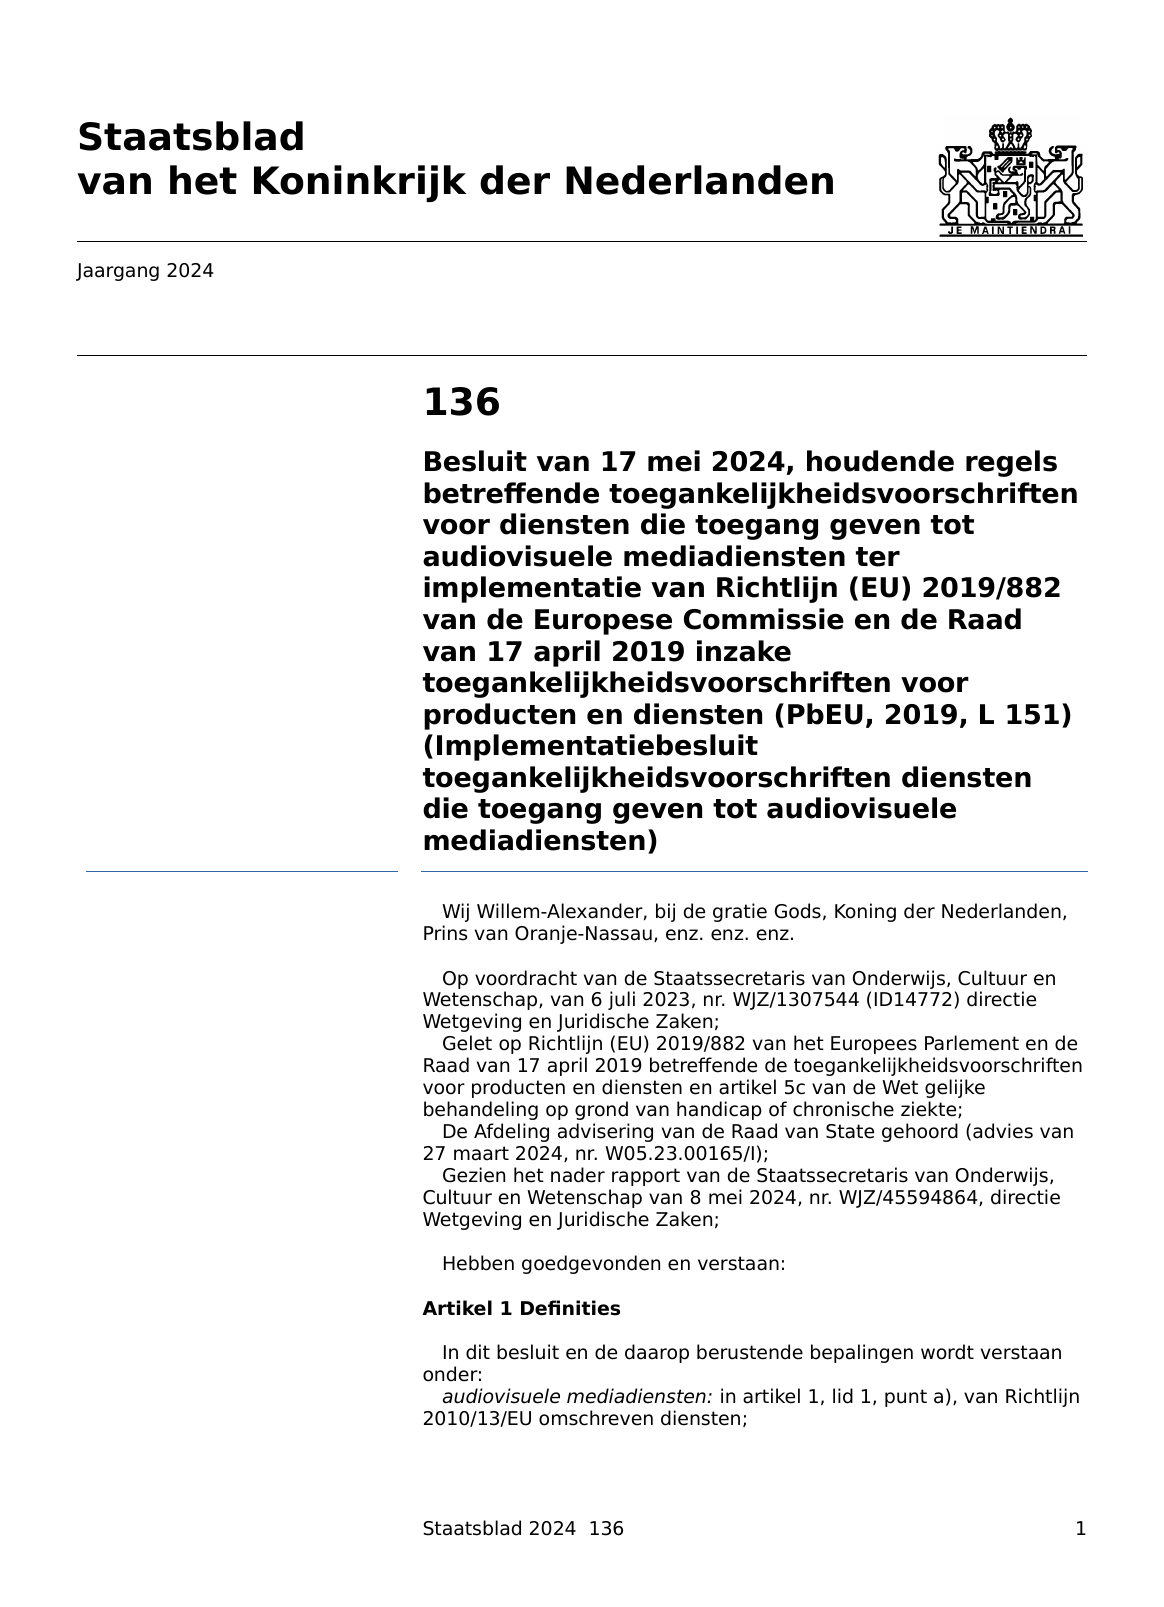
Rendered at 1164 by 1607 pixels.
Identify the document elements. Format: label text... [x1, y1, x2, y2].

table_header [886, 100, 1087, 241]
text Gezien het nader rapport van de Staatssecretaris van Onderwijs, Cultuur en Wetenschap van 8 mei 2024, nr. WJZ/45594864, directie Wetgeving en Juridische Zaken; [422, 1165, 1087, 1231]
text De Afdeling advisering van de Raad van State gehoord (advies van 27 maart 2024, nr. W05.23.00165/I); [422, 1121, 1087, 1165]
text Gelet op Richtlijn (EU) 2019/882 van het Europees Parlement en de Raad van 17 april 2019 betreffende de toegankelijkheidsvoorschriften voor producten en diensten en artikel 5c van de Wet gelijke behandeling op grond van handicap of chronische ziekte; [422, 1033, 1087, 1121]
picture [936, 115, 1087, 240]
text Wij Willem-Alexander, bij de gratie Gods, Koning der Nederlanden, Prins van Oranje-Nassau, enz. enz. enz. [422, 901, 1087, 945]
text audiovisuele mediadiensten: in artikel 1, lid 1, punt a), van Richtlijn 2010/13/EU omschreven diensten; [422, 1386, 1087, 1429]
text Hebben goedgevonden en verstaan: [422, 1253, 1087, 1275]
subtitle Artikel 1 Definities [422, 1297, 1087, 1319]
text Besluit van 17 mei 2024, houdende regels betreffende toegankelijkheidsvoorschriften voor diensten die toegang geven tot audiovisuele mediadiensten ter implementatie van Richtlijn (EU) 2019/882 van de Europese Commissie en de Raad van 17 april 2019 inzake toegankelijkheidsvoorschriften voor producten en diensten (PbEU, 2019, L 151) (Implementatiebesluit toegankelijkheidsvoorschriften diensten die toegang geven tot audiovisuele mediadiensten) [422, 447, 1087, 857]
text Op voordracht van de Staatssecretaris van Onderwijs, Cultuur en Wetenschap, van 6 juli 2023, nr. WJZ/1307544 (ID14772) directie Wetgeving en Juridische Zaken; [422, 967, 1087, 1033]
table_header Staatsblad van het Koninkrijk der Nederlanden [77, 100, 886, 241]
text In dit besluit en de daarop berustende bepalingen wordt verstaan onder: [422, 1342, 1087, 1386]
subtitle 136 [422, 381, 1087, 424]
table_cell Jaargang 2024 [77, 242, 1087, 355]
